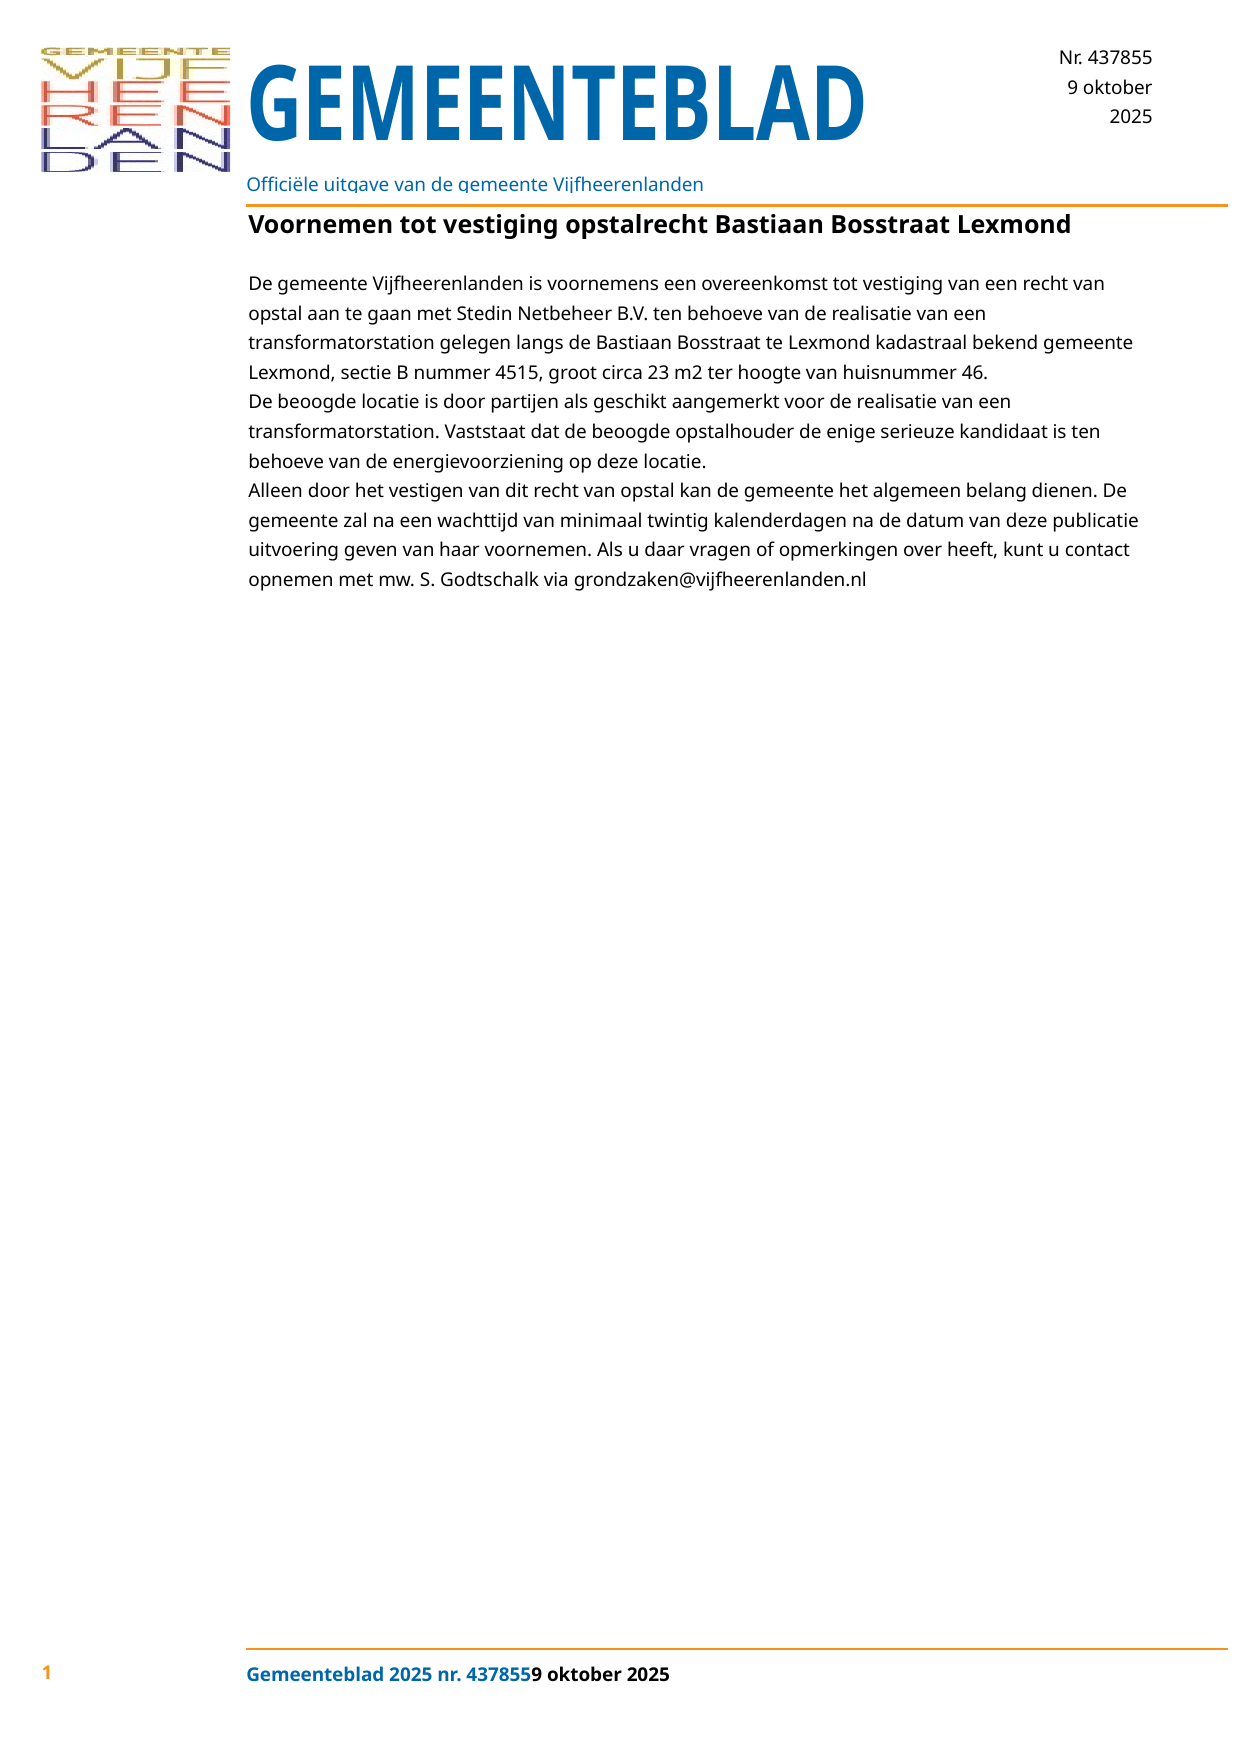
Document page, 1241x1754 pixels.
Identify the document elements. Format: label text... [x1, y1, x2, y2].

text Alleen door het vestigen van dit recht van opstal kan de gemeente het algemeen belang dienen. De gemeente zal na een wachttijd van minimaal twintig kalenderdagen na de datum van deze publicatie uitvoering geven van haar voornemen. Als u daar vragen of opmerkingen over heeft, kunt u contact opnemen met mw. S. Godtschalk via grondzaken@vijfheerenlanden.nl [248, 477, 1152, 592]
text Voornemen tot vestiging opstalrecht Bastiaan Bosstraat Lexmond [248, 207, 1152, 241]
text De beoogde locatie is door partijen als geschikt aangemerkt voor de realisatie van een transformatorstation. Vaststaat dat de beoogde opstalhouder de enige serieuze kandidaat is ten behoeve van de energievoorziening op deze locatie. [248, 389, 1152, 473]
picture [41, 47, 231, 172]
text De gemeente Vijfheerenlanden is voornemens een overeenkomst tot vestiging van een recht van opstal aan te gaan met Stedin Netbeheer B.V. ten behoeve van de realisatie van een transformatorstation gelegen langs de Bastiaan Bosstraat te Lexmond kadastraal bekend gemeente Lexmond, sectie B nummer 4515, groot circa 23 m2 ter hoogte van huisnummer 46. [248, 270, 1152, 385]
